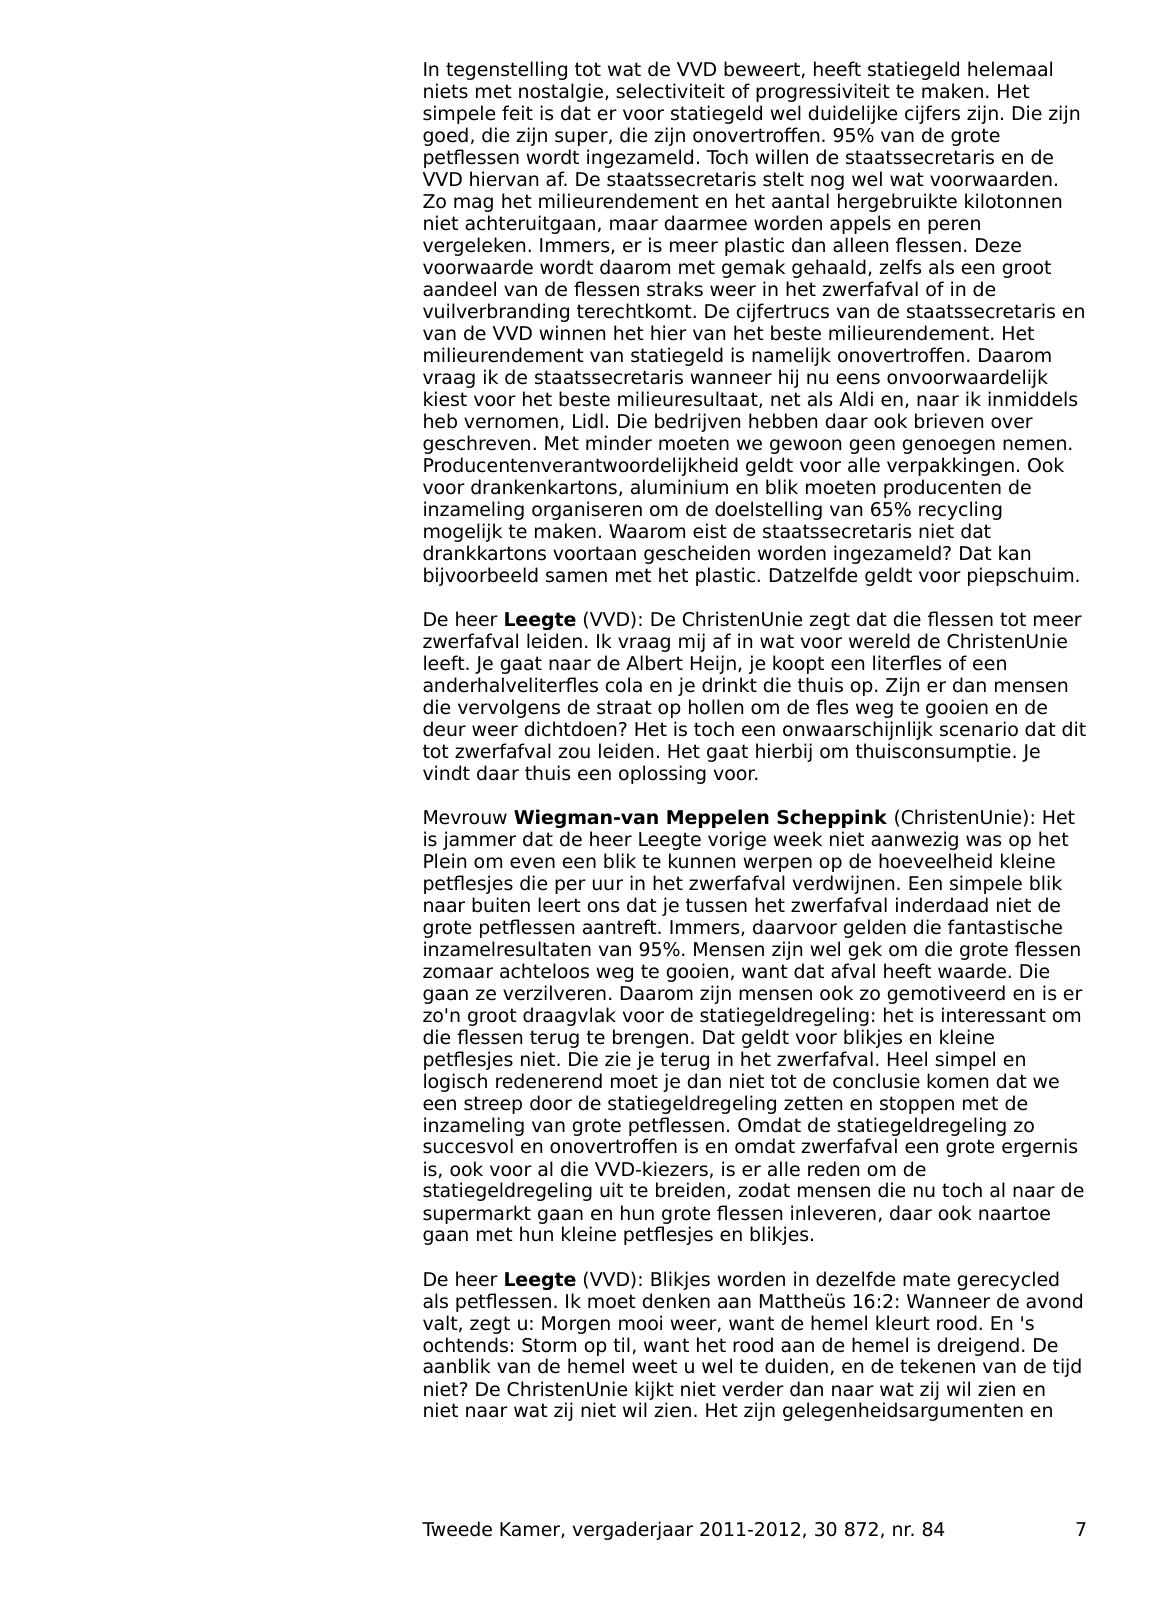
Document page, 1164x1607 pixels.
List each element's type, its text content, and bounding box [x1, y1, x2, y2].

text De heer Leegte (VVD): De ChristenUnie zegt dat die flessen tot meer zwerfafval leiden. Ik vraag mij af in wat voor wereld de ChristenUnie leeft. Je gaat naar de Albert Heijn, je koopt een literfles of een anderhalveliterfles cola en je drinkt die thuis op. Zijn er dan mensen die vervolgens de straat op hollen om de fles weg te gooien en de deur weer dichtdoen? Het is toch een onwaarschijnlijk scenario dat dit tot zwerfafval zou leiden. Het gaat hierbij om thuisconsumptie. Je vindt daar thuis een oplossing voor. [422, 609, 1087, 784]
text Producentenverantwoordelijkheid geldt voor alle verpakkingen. Ook voor drankenkartons, aluminium en blik moeten producenten de inzameling organiseren om de doelstelling van 65% recycling mogelijk te maken. Waarom eist de staatssecretaris niet dat drankkartons voortaan gescheiden worden ingezameld? Dat kan bijvoorbeeld samen met het plastic. Datzelfde geldt voor piepschuim. [422, 455, 1087, 587]
text De heer Leegte (VVD): Blikjes worden in dezelfde mate gerecycled als petflessen. Ik moet denken aan Mattheüs 16:2: Wanneer de avond valt, zegt u: Morgen mooi weer, want de hemel kleurt rood. En 's ochtends: Storm op til, want het rood aan de hemel is dreigend. De aanblik van de hemel weet u wel te duiden, en de tekenen van de tijd niet? De ChristenUnie kijkt niet verder dan naar wat zij wil zien en niet naar wat zij niet wil zien. Het zijn gelegenheidsargumenten en [422, 1268, 1087, 1422]
text Mevrouw Wiegman-van Meppelen Scheppink (ChristenUnie): Het is jammer dat de heer Leegte vorige week niet aanwezig was op het Plein om even een blik te kunnen werpen op de hoeveelheid kleine petflesjes die per uur in het zwerfafval verdwijnen. Een simpele blik naar buiten leert ons dat je tussen het zwerfafval inderdaad niet de grote petflessen aantreft. Immers, daarvoor gelden die fantastische inzamelresultaten van 95%. Mensen zijn wel gek om die grote flessen zomaar achteloos weg te gooien, want dat afval heeft waarde. Die gaan ze verzilveren. Daarom zijn mensen ook zo gemotiveerd en is er zo'n groot draagvlak voor de statiegeldregeling: het is interessant om die flessen terug te brengen. Dat geldt voor blikjes en kleine petflesjes niet. Die zie je terug in het zwerfafval. Heel simpel en logisch redenerend moet je dan niet tot de conclusie komen dat we een streep door de statiegeldregeling zetten en stoppen met de inzameling van grote petflessen. Omdat de statiegeldregeling zo succesvol en onovertroffen is en omdat zwerfafval een grote ergernis is, ook voor al die VVD-kiezers, is er alle reden om de statiegeldregeling uit te breiden, zodat mensen die nu toch al naar de supermarkt gaan en hun grote flessen inleveren, daar ook naartoe gaan met hun kleine petflesjes en blikjes. [422, 807, 1087, 1246]
text In tegenstelling tot wat de VVD beweert, heeft statiegeld helemaal niets met nostalgie, selectiviteit of progressiviteit te maken. Het simpele feit is dat er voor statiegeld wel duidelijke cijfers zijn. Die zijn goed, die zijn super, die zijn onovertroffen. 95% van de grote petflessen wordt ingezameld. Toch willen de staatssecretaris en de VVD hiervan af. De staatssecretaris stelt nog wel wat voorwaarden. Zo mag het milieurendement en het aantal hergebruikte kilotonnen niet achteruitgaan, maar daarmee worden appels en peren vergeleken. Immers, er is meer plastic dan alleen flessen. Deze voorwaarde wordt daarom met gemak gehaald, zelfs als een groot aandeel van de flessen straks weer in het zwerfafval of in de vuilverbranding terechtkomt. De cijfertrucs van de staatssecretaris en van de VVD winnen het hier van het beste milieurendement. Het milieurendement van statiegeld is namelijk onovertroffen. Daarom vraag ik de staatssecretaris wanneer hij nu eens onvoorwaardelijk kiest voor het beste milieuresultaat, net als Aldi en, naar ik inmiddels heb vernomen, Lidl. Die bedrijven hebben daar ook brieven over geschreven. Met minder moeten we gewoon geen genoegen nemen. [422, 59, 1087, 455]
